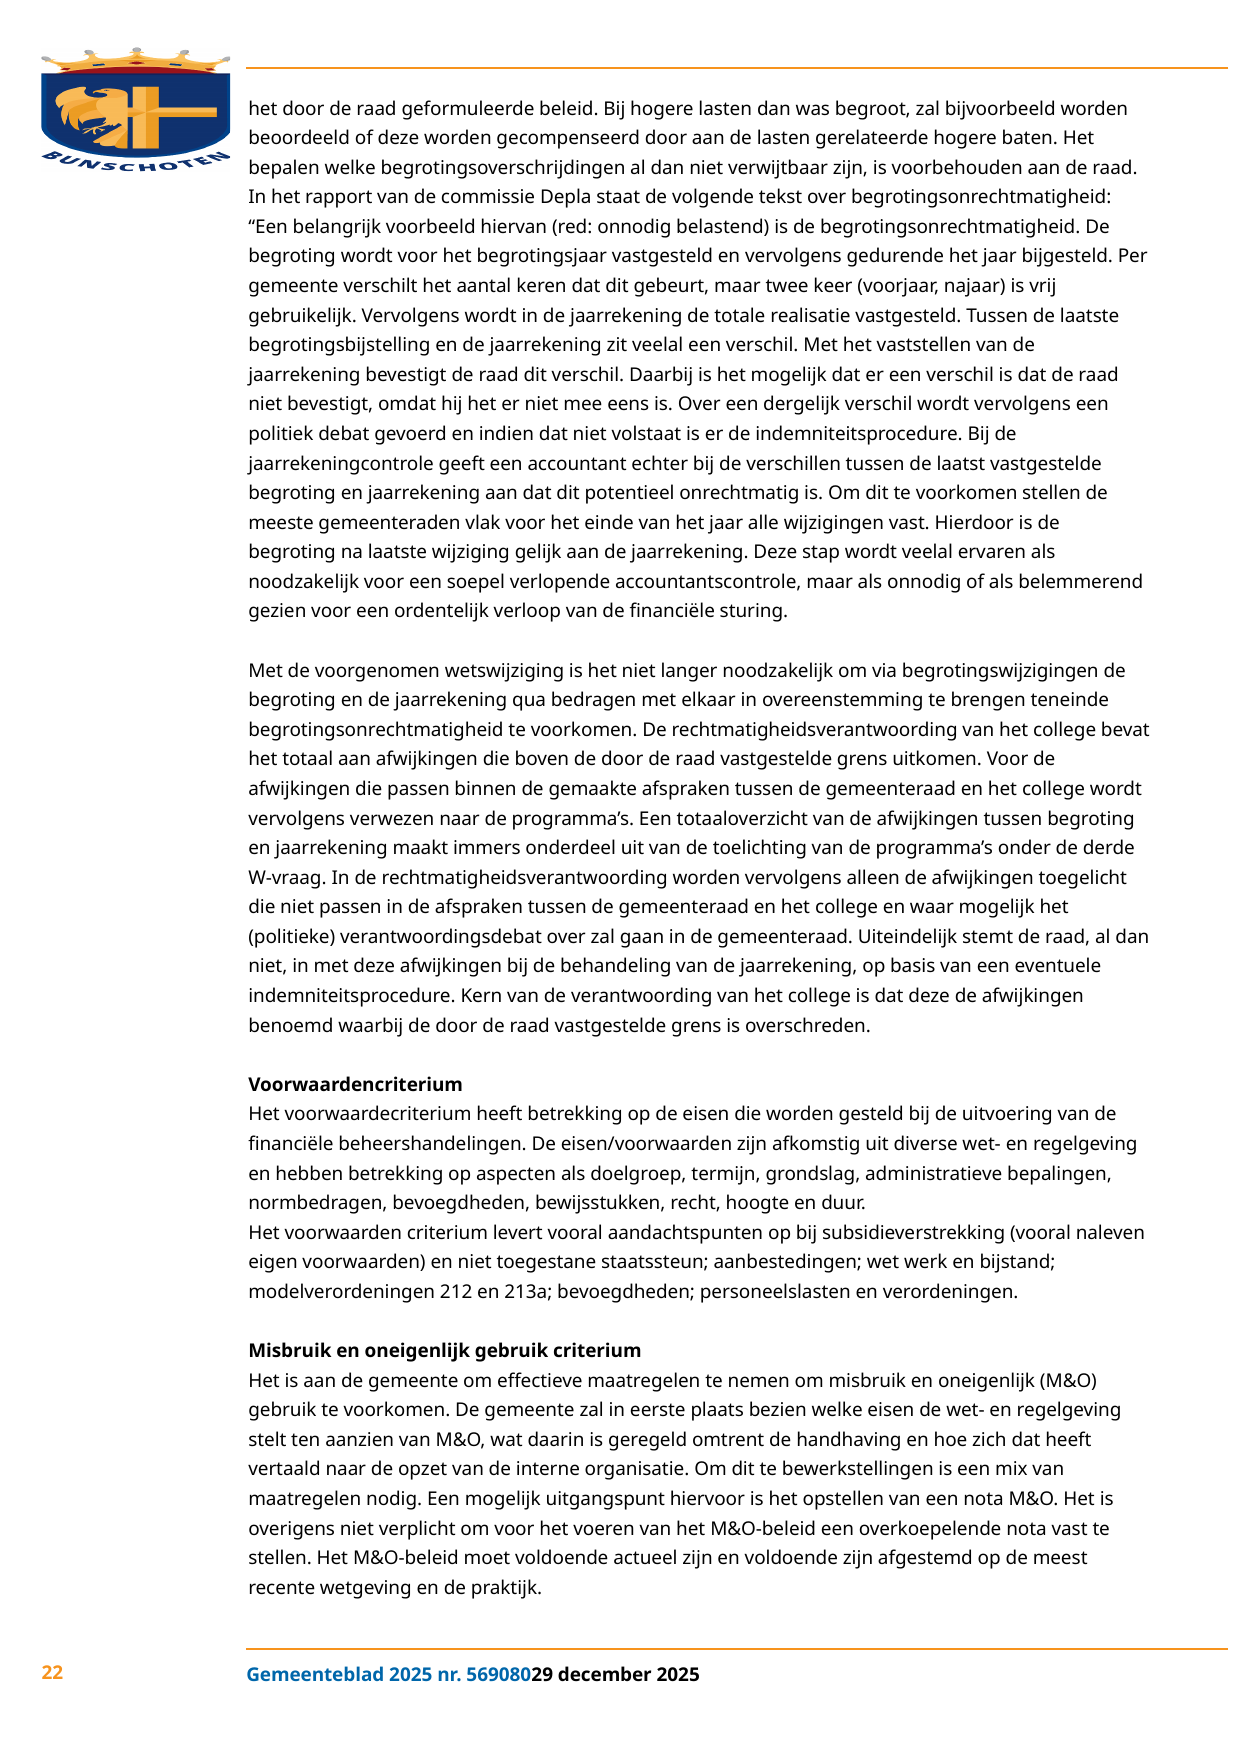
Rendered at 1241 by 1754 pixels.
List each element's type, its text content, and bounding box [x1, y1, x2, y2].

text Het is aan de gemeente om effectieve maatregelen te nemen om misbruik en oneigenlijk (M&O) gebruik te voorkomen. De gemeente zal in eerste plaats bezien welke eisen de wet- en regelgeving stelt ten aanzien van M&O, wat daarin is geregeld omtrent de handhaving en hoe zich dat heeft vertaald naar de opzet van de interne organisatie. Om dit te bewerkstellingen is een mix van maatregelen nodig. Een mogelijk uitgangspunt hiervoor is het opstellen van een nota M&O. Het is overigens niet verplicht om voor het voeren van het M&O-beleid een overkoepelende nota vast te stellen. Het M&O-beleid moet voldoende actueel zijn en voldoende zijn afgestemd op de meest recente wetgeving en de praktijk. [248, 1367, 1152, 1600]
text In het rapport van de commissie Depla staat de volgende tekst over begrotingsonrechtmatigheid: “Een belangrijk voorbeeld hiervan (red: onnodig belastend) is de begrotingsonrechtmatigheid. De begroting wordt voor het begrotingsjaar vastgesteld en vervolgens gedurende het jaar bijgesteld. Per gemeente verschilt het aantal keren dat dit gebeurt, maar twee keer (voorjaar, najaar) is vrij gebruikelijk. Vervolgens wordt in de jaarrekening de totale realisatie vastgesteld. Tussen de laatste begrotingsbijstelling en de jaarrekening zit veelal een verschil. Met het vaststellen van de jaarrekening bevestigt de raad dit verschil. Daarbij is het mogelijk dat er een verschil is dat de raad niet bevestigt, omdat hij het er niet mee eens is. Over een dergelijk verschil wordt vervolgens een politiek debat gevoerd en indien dat niet volstaat is er de indemniteitsprocedure. Bij de jaarrekeningcontrole geeft een accountant echter bij de verschillen tussen de laatst vastgestelde begroting en jaarrekening aan dat dit potentieel onrechtmatig is. Om dit te voorkomen stellen de meeste gemeenteraden vlak voor het einde van het jaar alle wijzigingen vast. Hierdoor is de begroting na laatste wijziging gelijk aan de jaarrekening. Deze stap wordt veelal ervaren als noodzakelijk voor een soepel verlopende accountantscontrole, maar als onnodig of als belemmerend gezien voor een ordentelijk verloop van de financiële sturing. [248, 183, 1152, 623]
text Misbruik en oneigenlijk gebruik criterium [248, 1337, 1152, 1363]
text Met de voorgenomen wetswijziging is het niet langer noodzakelijk om via begrotingswijzigingen de begroting en de jaarrekening qua bedragen met elkaar in overeenstemming te brengen teneinde begrotingsonrechtmatigheid te voorkomen. De rechtmatigheidsverantwoording van het college bevat het totaal aan afwijkingen die boven de door de raad vastgestelde grens uitkomen. Voor de afwijkingen die passen binnen de gemaakte afspraken tussen de gemeenteraad en het college wordt vervolgens verwezen naar de programma’s. Een totaaloverzicht van de afwijkingen tussen begroting en jaarrekening maakt immers onderdeel uit van de toelichting van de programma’s onder de derde W-vraag. In de rechtmatigheidsverantwoording worden vervolgens alleen de afwijkingen toegelicht die niet passen in de afspraken tussen de gemeenteraad en het college en waar mogelijk het (politieke) verantwoordingsdebat over zal gaan in de gemeenteraad. Uiteindelijk stemt de raad, al dan niet, in met deze afwijkingen bij de behandeling van de jaarrekening, op basis van een eventuele indemniteitsprocedure. Kern van de verantwoording van het college is dat deze de afwijkingen benoemd waarbij de door de raad vastgestelde grens is overschreden. [248, 657, 1152, 1038]
text Het voorwaarden criterium levert vooral aandachtspunten op bij subsidieverstrekking (vooral naleven eigen voorwaarden) en niet toegestane staatssteun; aanbestedingen; wet werk en bijstand; modelverordeningen 212 en 213a; bevoegdheden; personeelslasten en verordeningen. [248, 1219, 1152, 1304]
text Het voorwaardecriterium heeft betrekking op de eisen die worden gesteld bij de uitvoering van de financiële beheershandelingen. De eisen/voorwaarden zijn afkomstig uit diverse wet- en regelgeving en hebben betrekking op aspecten als doelgroep, termijn, grondslag, administratieve bepalingen, normbedragen, bevoegdheden, bewijsstukken, recht, hoogte en duur. [248, 1101, 1152, 1215]
text Voorwaardencriterium [248, 1071, 1152, 1097]
picture [41, 47, 231, 172]
text het door de raad geformuleerde beleid. Bij hogere lasten dan was begroot, zal bijvoorbeeld worden beoordeeld of deze worden gecompenseerd door aan de lasten gerelateerde hogere baten. Het bepalen welke begrotingsoverschrijdingen al dan niet verwijtbaar zijn, is voorbehouden aan de raad. [248, 95, 1152, 180]
